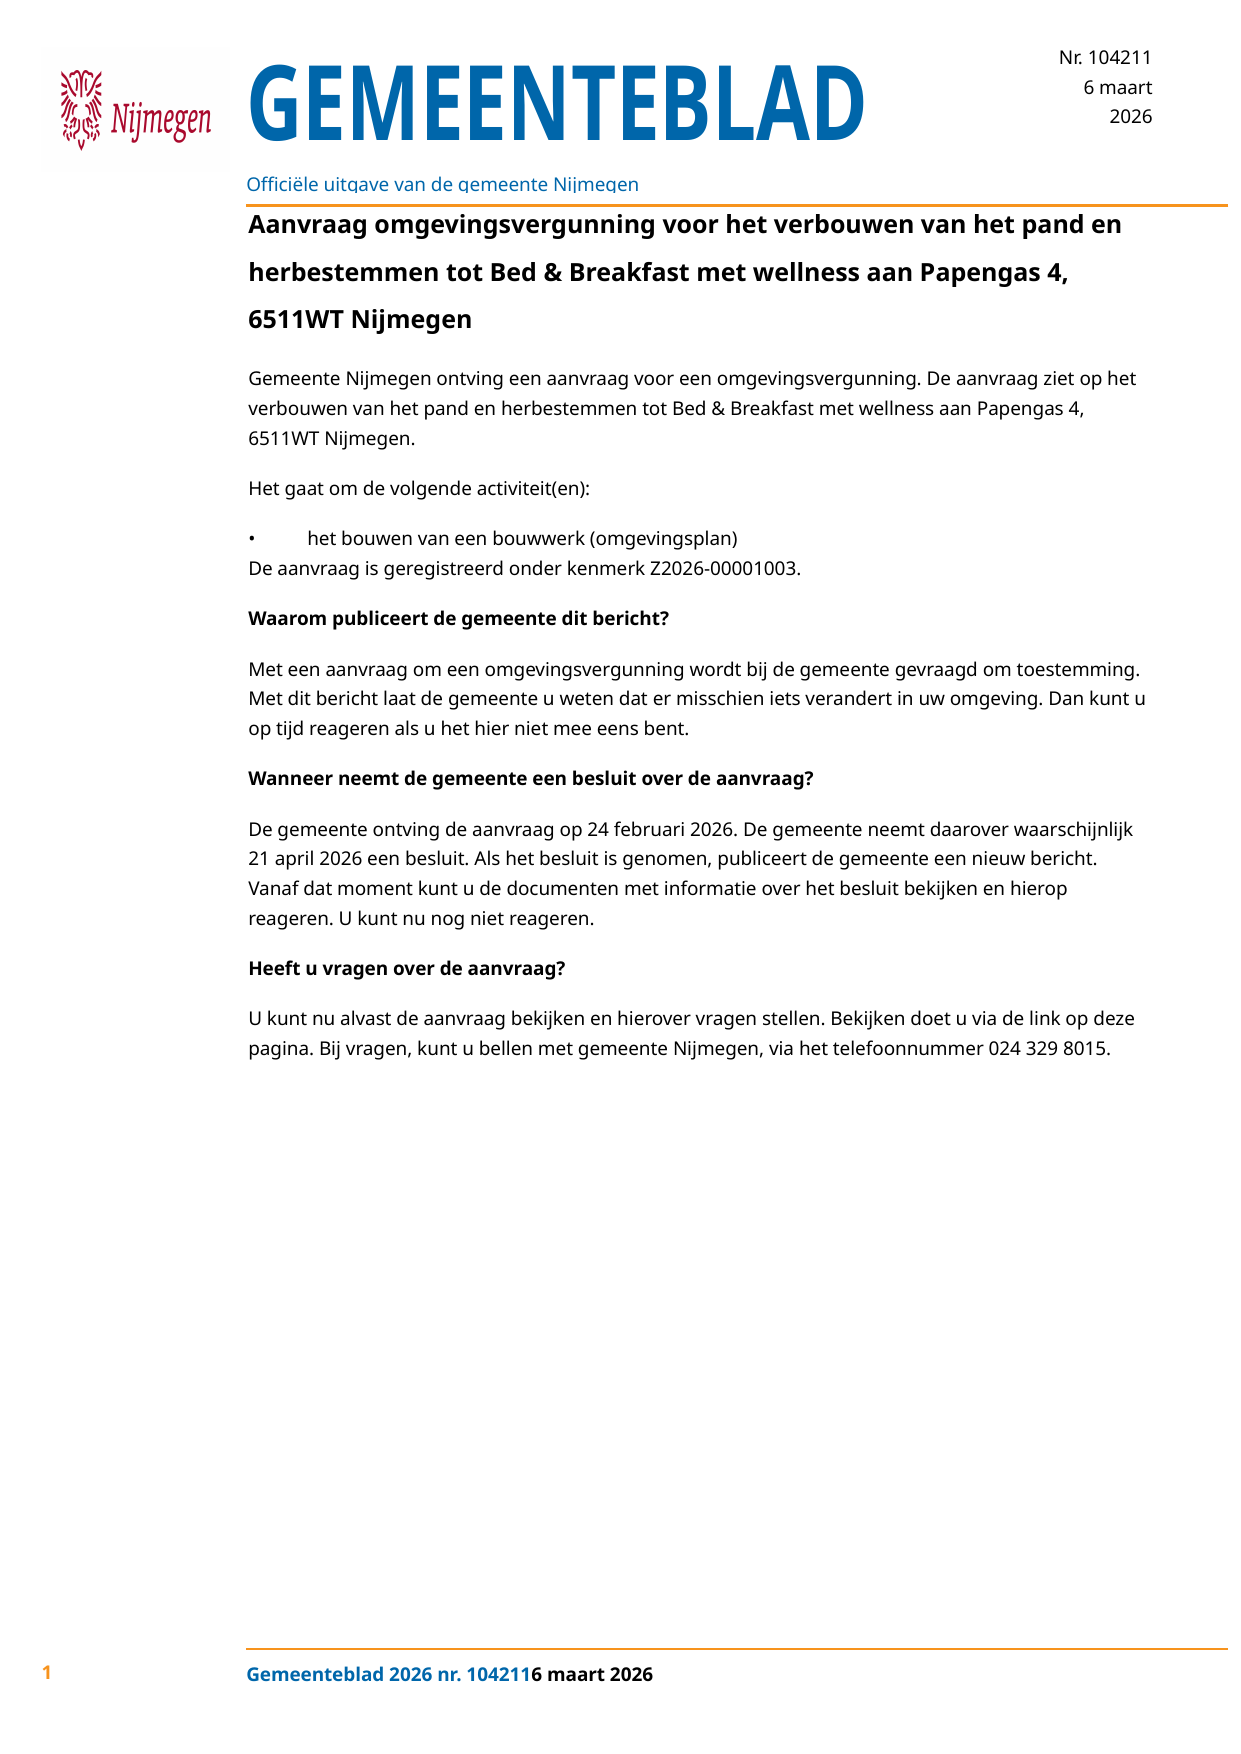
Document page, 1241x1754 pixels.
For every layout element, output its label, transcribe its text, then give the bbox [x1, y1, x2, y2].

text U kunt nu alvast de aanvraag bekijken en hierover vragen stellen. Bekijken doet u via de link op deze pagina. Bij vragen, kunt u bellen met gemeente Nijmegen, via het telefoonnummer 024 329 8015. [248, 1006, 1152, 1061]
text De aanvraag is geregistreerd onder kenmerk Z2026-00001003. [248, 555, 1152, 581]
list het bouwen van een bouwwerk (omgevingsplan) [248, 526, 1152, 551]
text Gemeente Nijmegen ontving een aanvraag voor een omgevingsvergunning. De aanvraag ziet op het verbouwen van het pand en herbestemmen tot Bed & Breakfast met wellness aan Papengas 4, 6511WT Nijmegen. [248, 366, 1152, 450]
text Het gaat om de volgende activiteit(en): [248, 475, 1152, 501]
picture [41, 47, 231, 172]
text Wanneer neemt de gemeente een besluit over de aanvraag? [248, 766, 1152, 791]
text Heeft u vragen over de aanvraag? [248, 955, 1152, 981]
text Waarom publiceert de gemeente dit bericht? [248, 606, 1152, 631]
text Aanvraag omgevingsvergunning voor het verbouwen van het pand en herbestemmen tot Bed & Breakfast met wellness aan Papengas 4, 6511WT Nijmegen [248, 207, 1152, 336]
text De gemeente ontving de aanvraag op 24 februari 2026. De gemeente neemt daarover waarschijnlijk 21 april 2026 een besluit. Als het besluit is genomen, publiceert de gemeente een nieuw bericht. Vanaf dat moment kunt u de documenten met informatie over het besluit bekijken en hierop reageren. U kunt nu nog niet reageren. [248, 816, 1152, 930]
text Met een aanvraag om een omgevingsvergunning wordt bij de gemeente gevraagd om toestemming. Met dit bericht laat de gemeente u weten dat er misschien iets verandert in uw omgeving. Dan kunt u op tijd reageren als u het hier niet mee eens bent. [248, 656, 1152, 741]
